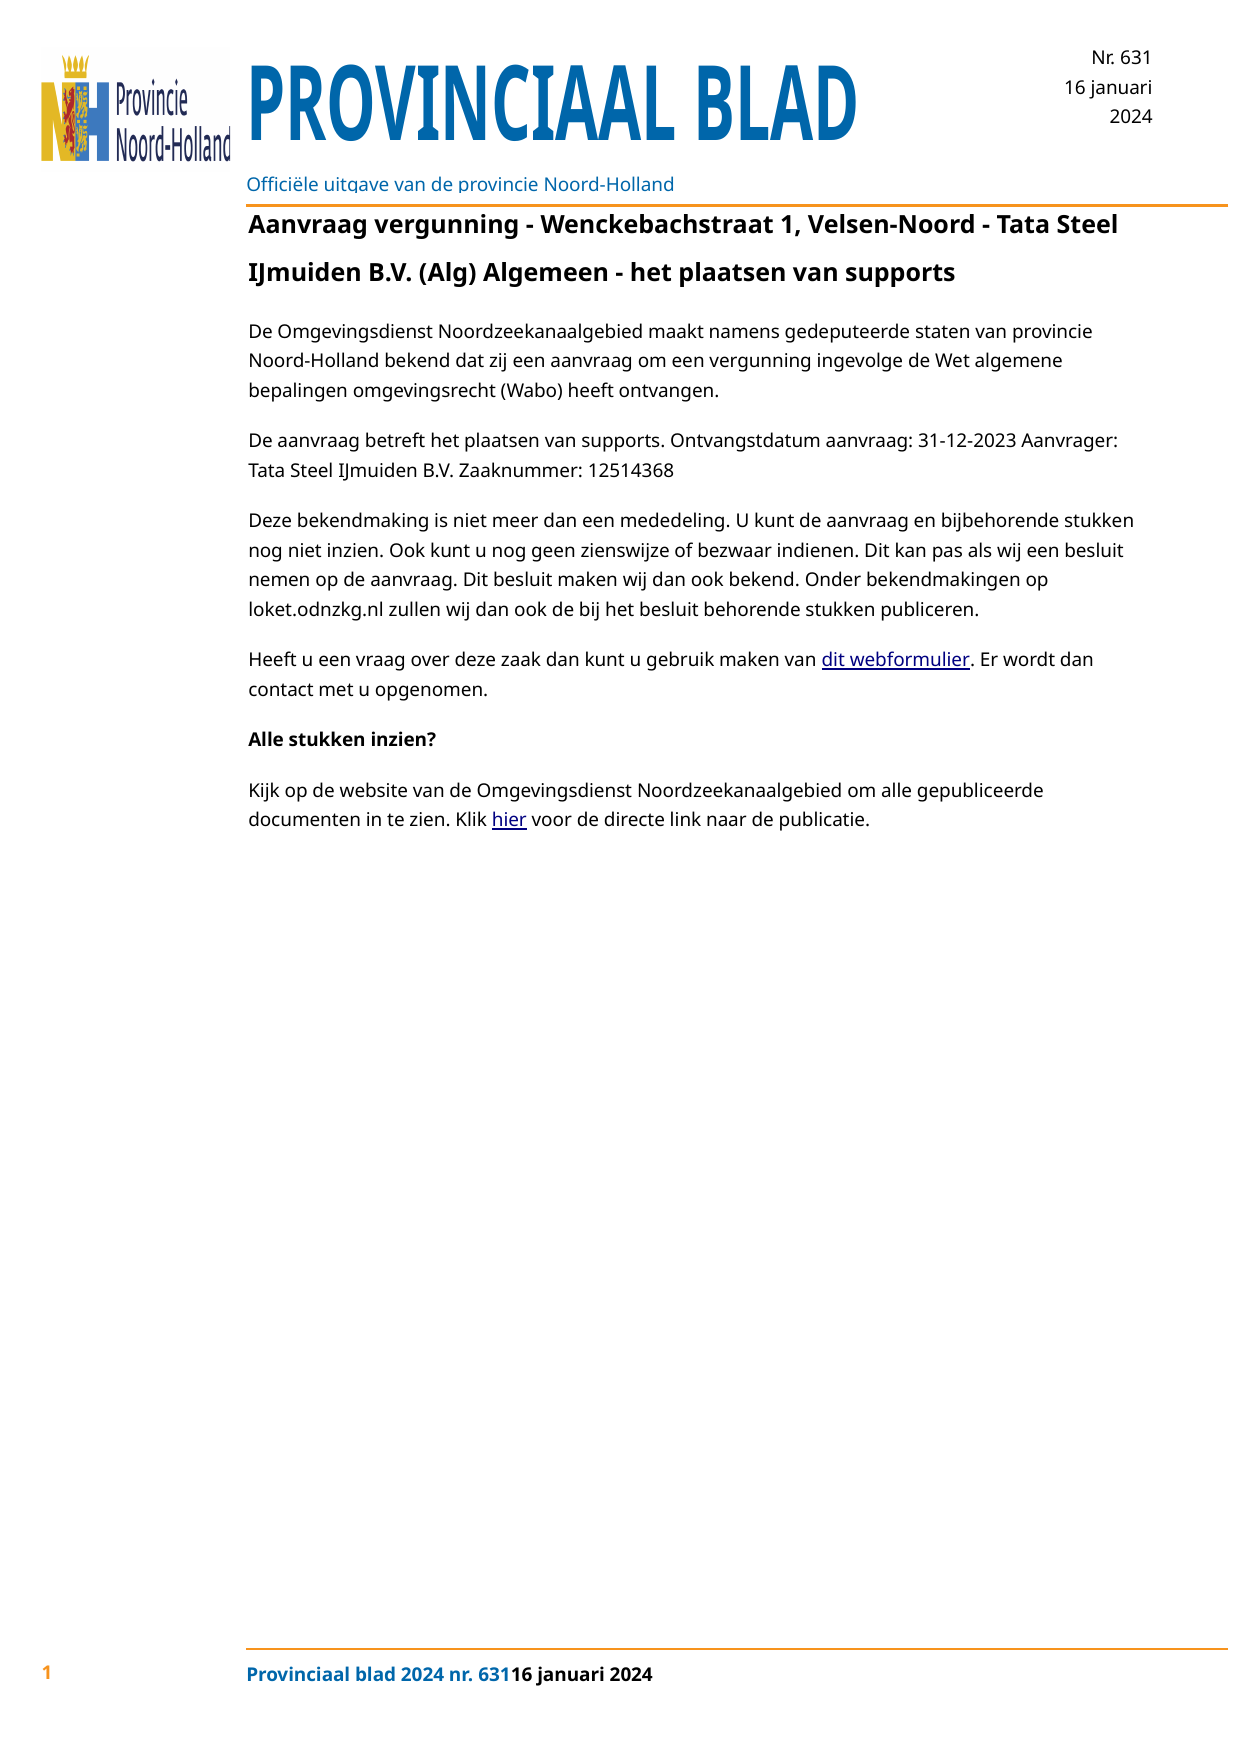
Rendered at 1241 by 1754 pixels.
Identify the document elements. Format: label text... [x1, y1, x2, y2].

text Deze bekendmaking is niet meer dan een mededeling. U kunt de aanvraag en bijbehorende stukken nog niet inzien. Ook kunt u nog geen zienswijze of bezwaar indienen. Dit kan pas als wij een besluit nemen op de aanvraag. Dit besluit maken wij dan ook bekend. Onder bekendmakingen op loket.odnzkg.nl zullen wij dan ook de bij het besluit behorende stukken publiceren. [248, 507, 1152, 622]
text Kijk op de website van de Omgevingsdienst Noordzeekanaalgebied om alle gepubliceerde documenten in te zien. Klik hier voor de directe link naar de publicatie. [248, 777, 1152, 832]
text Aanvraag vergunning - Wenckebachstraat 1, Velsen-Noord - Tata Steel IJmuiden B.V. (Alg) Algemeen - het plaatsen van supports [248, 207, 1152, 288]
text Alle stukken inzien? [248, 727, 1152, 752]
text De aanvraag betreft het plaatsen van supports. Ontvangstdatum aanvraag: 31-12-2023 Aanvrager: Tata Steel IJmuiden B.V. Zaaknummer: 12514368 [248, 427, 1152, 483]
text De Omgevingsdienst Noordzeekanaalgebied maakt namens gedeputeerde staten van provincie Noord-Holland bekend dat zij een aanvraag om een vergunning ingevolge de Wet algemene bepalingen omgevingsrecht (Wabo) heeft ontvangen. [248, 318, 1152, 403]
text Heeft u een vraag over deze zaak dan kunt u gebruik maken van dit webformulier. Er wordt dan contact met u opgenomen. [248, 647, 1152, 702]
picture [41, 47, 231, 172]
